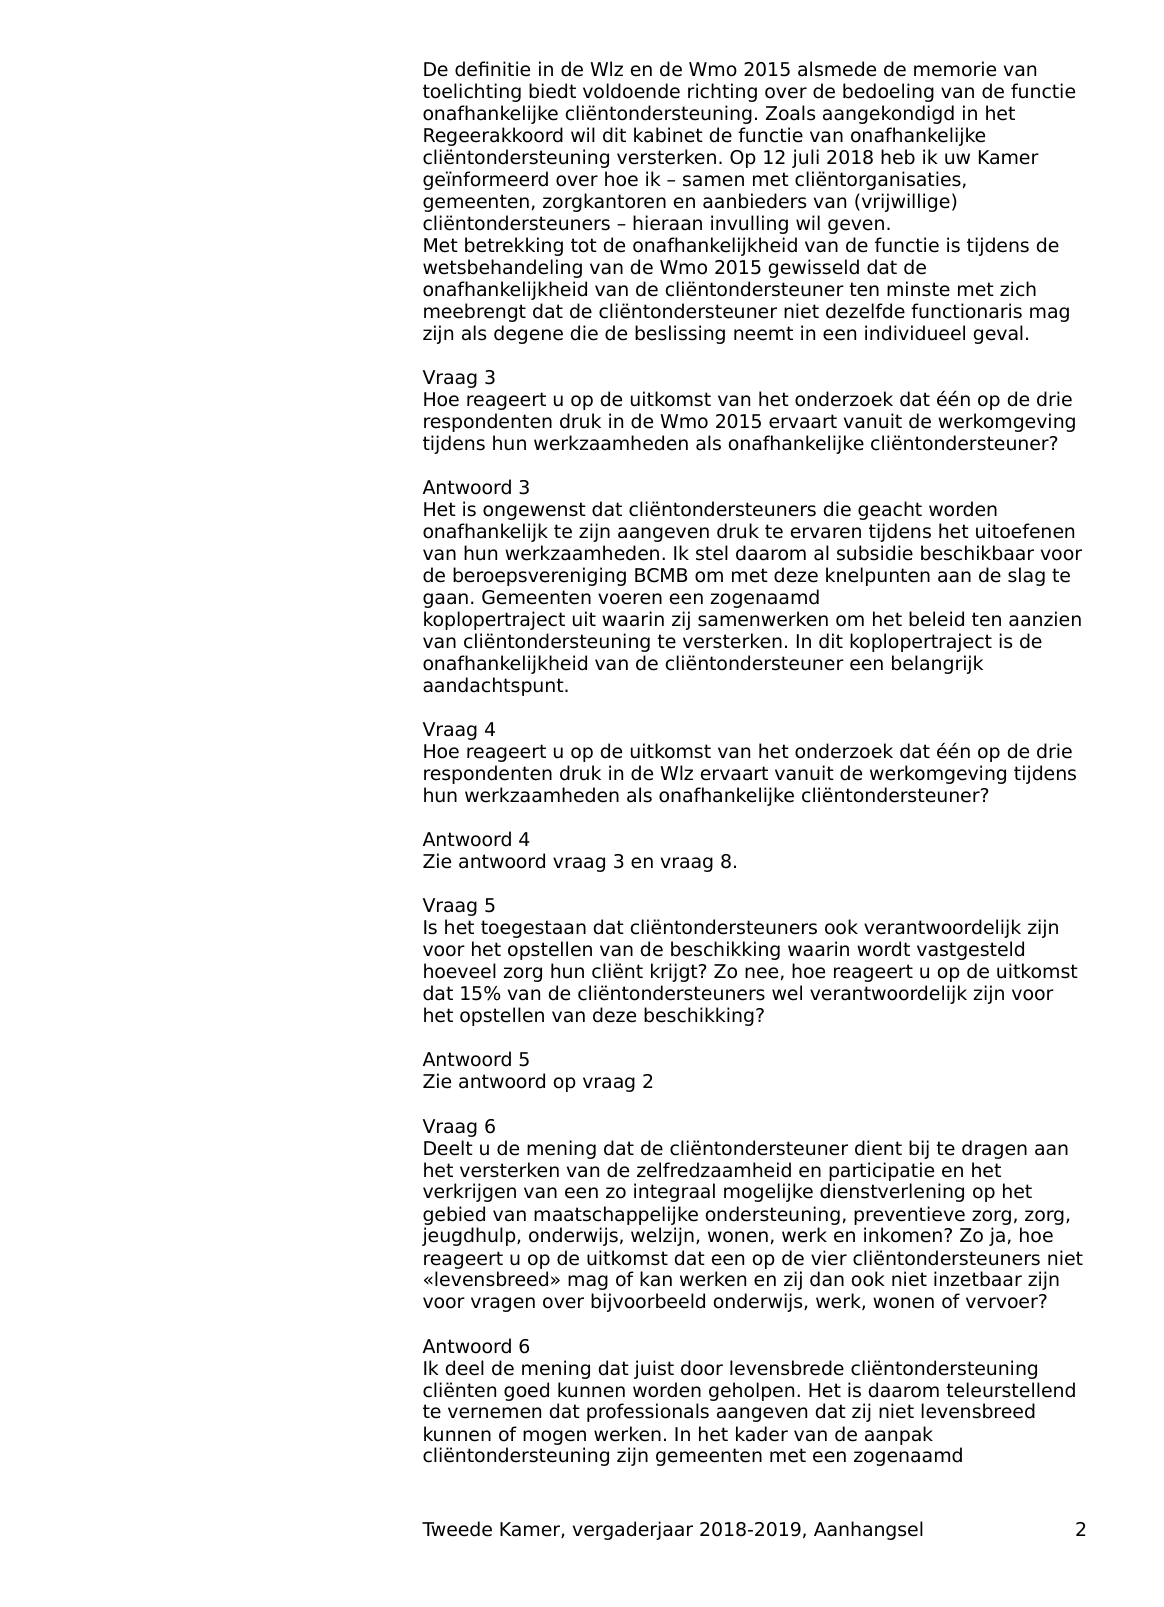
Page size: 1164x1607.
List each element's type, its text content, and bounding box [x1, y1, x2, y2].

text Ik deel de mening dat juist door levensbrede cliëntondersteuning cliënten goed kunnen worden geholpen. Het is daarom teleurstellend te vernemen dat professionals aangeven dat zij niet levensbreed kunnen of mogen werken. In het kader van de aanpak cliëntondersteuning zijn gemeenten met een zogenaamd [422, 1357, 1087, 1467]
text Vraag 3 [422, 367, 1087, 389]
text Het is ongewenst dat cliëntondersteuners die geacht worden onafhankelijk te zijn aangeven druk te ervaren tijdens het uitoefenen van hun werkzaamheden. Ik stel daarom al subsidie beschikbaar voor de beroepsvereniging BCMB om met deze knelpunten aan de slag te gaan. Gemeenten voeren een zogenaamd [422, 499, 1087, 609]
text Antwoord 3 [422, 477, 1087, 499]
text Antwoord 4 [422, 829, 1087, 851]
text koplopertraject uit waarin zij samenwerken om het beleid ten aanzien van cliëntondersteuning te versterken. In dit koplopertraject is de onafhankelijkheid van de cliëntondersteuner een belangrijk aandachtspunt. [422, 609, 1087, 697]
text De definitie in de Wlz en de Wmo 2015 alsmede de memorie van toelichting biedt voldoende richting over de bedoeling van de functie onafhankelijke cliëntondersteuning. Zoals aangekondigd in het Regeerakkoord wil dit kabinet de functie van onafhankelijke cliëntondersteuning versterken. Op 12 juli 2018 heb ik uw Kamer geïnformeerd over hoe ik – samen met cliëntorganisaties, gemeenten, zorgkantoren en aanbieders van (vrijwillige) cliëntondersteuners – hieraan invulling wil geven. [422, 59, 1087, 235]
text Vraag 4 [422, 719, 1087, 741]
text Met betrekking tot de onafhankelijkheid van de functie is tijdens de wetsbehandeling van de Wmo 2015 gewisseld dat de onafhankelijkheid van de cliëntondersteuner ten minste met zich meebrengt dat de cliëntondersteuner niet dezelfde functionaris mag zijn als degene die de beslissing neemt in een individueel geval. [422, 235, 1087, 345]
text Zie antwoord vraag 3 en vraag 8. [422, 851, 1087, 873]
text Antwoord 5 [422, 1049, 1087, 1071]
text Antwoord 6 [422, 1336, 1087, 1357]
text Hoe reageert u op de uitkomst van het onderzoek dat één op de drie respondenten druk in de Wlz ervaart vanuit de werkomgeving tijdens hun werkzaamheden als onafhankelijke cliëntondersteuner? [422, 741, 1087, 807]
text Deelt u de mening dat de cliëntondersteuner dient bij te dragen aan het versterken van de zelfredzaamheid en participatie en het verkrijgen van een zo integraal mogelijke dienstverlening op het gebied van maatschappelijke ondersteuning, preventieve zorg, zorg, jeugdhulp, onderwijs, welzijn, wonen, werk en inkomen? Zo ja, hoe reageert u op de uitkomst dat een op de vier cliëntondersteuners niet «levensbreed» mag of kan werken en zij dan ook niet inzetbaar zijn voor vragen over bijvoorbeeld onderwijs, werk, wonen of vervoer? [422, 1137, 1087, 1313]
text Vraag 5 [422, 895, 1087, 917]
text Hoe reageert u op de uitkomst van het onderzoek dat één op de drie respondenten druk in de Wmo 2015 ervaart vanuit de werkomgeving tijdens hun werkzaamheden als onafhankelijke cliëntondersteuner? [422, 389, 1087, 455]
text Zie antwoord op vraag 2 [422, 1071, 1087, 1093]
text Is het toegestaan dat cliëntondersteuners ook verantwoordelijk zijn voor het opstellen van de beschikking waarin wordt vastgesteld hoeveel zorg hun cliënt krijgt? Zo nee, hoe reageert u op de uitkomst dat 15% van de cliëntondersteuners wel verantwoordelijk zijn voor het opstellen van deze beschikking? [422, 917, 1087, 1027]
text Vraag 6 [422, 1116, 1087, 1137]
